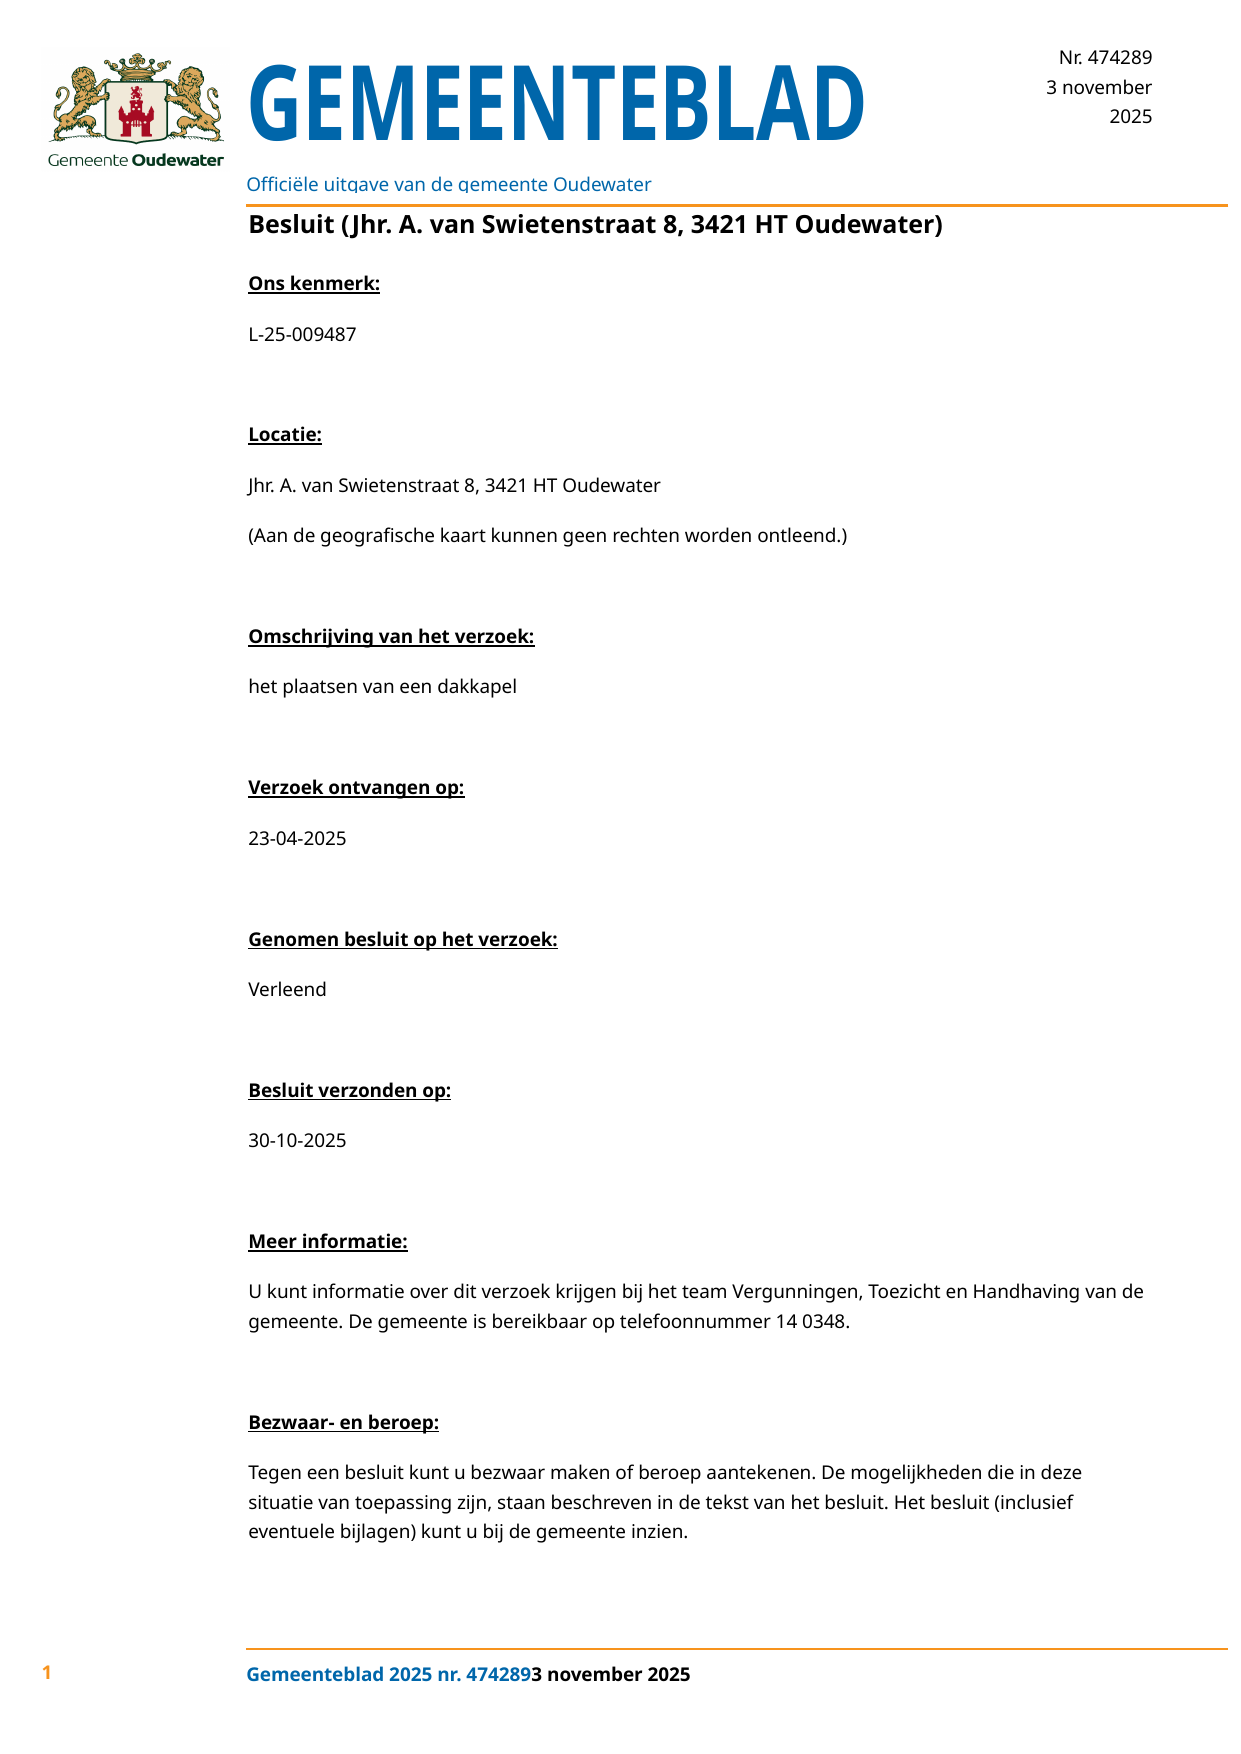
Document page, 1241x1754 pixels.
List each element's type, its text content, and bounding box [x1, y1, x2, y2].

text Omschrijving van het verzoek: [248, 623, 1152, 649]
picture [41, 47, 231, 172]
text L-25-009487 [248, 321, 1152, 346]
text Meer informatie: [248, 1228, 1152, 1254]
text 30-10-2025 [248, 1127, 1152, 1153]
text U kunt informatie over dit verzoek krijgen bij het team Vergunningen, Toezicht en Handhaving van de gemeente. De gemeente is bereikbaar op telefoonnummer 14 0348. [248, 1279, 1152, 1334]
text Besluit (Jhr. A. van Swietenstraat 8, 3421 HT Oudewater) [248, 207, 1152, 241]
text Genomen besluit op het verzoek: [248, 926, 1152, 951]
text Besluit verzonden op: [248, 1077, 1152, 1103]
text (Aan de geografische kaart kunnen geen rechten worden ontleend.) [248, 522, 1152, 548]
text Bezwaar- en beroep: [248, 1409, 1152, 1435]
text Jhr. A. van Swietenstraat 8, 3421 HT Oudewater [248, 472, 1152, 498]
text 23-04-2025 [248, 825, 1152, 851]
text Verleend [248, 976, 1152, 1002]
text het plaatsen van een dakkapel [248, 674, 1152, 699]
text Tegen een besluit kunt u bezwaar maken of beroep aantekenen. De mogelijkheden die in deze situatie van toepassing zijn, staan beschreven in de tekst van het besluit. Het besluit (inclusief eventuele bijlagen) kunt u bij de gemeente inzien. [248, 1459, 1152, 1544]
text Verzoek ontvangen op: [248, 774, 1152, 800]
text Locatie: [248, 422, 1152, 447]
text Ons kenmerk: [248, 270, 1152, 296]
